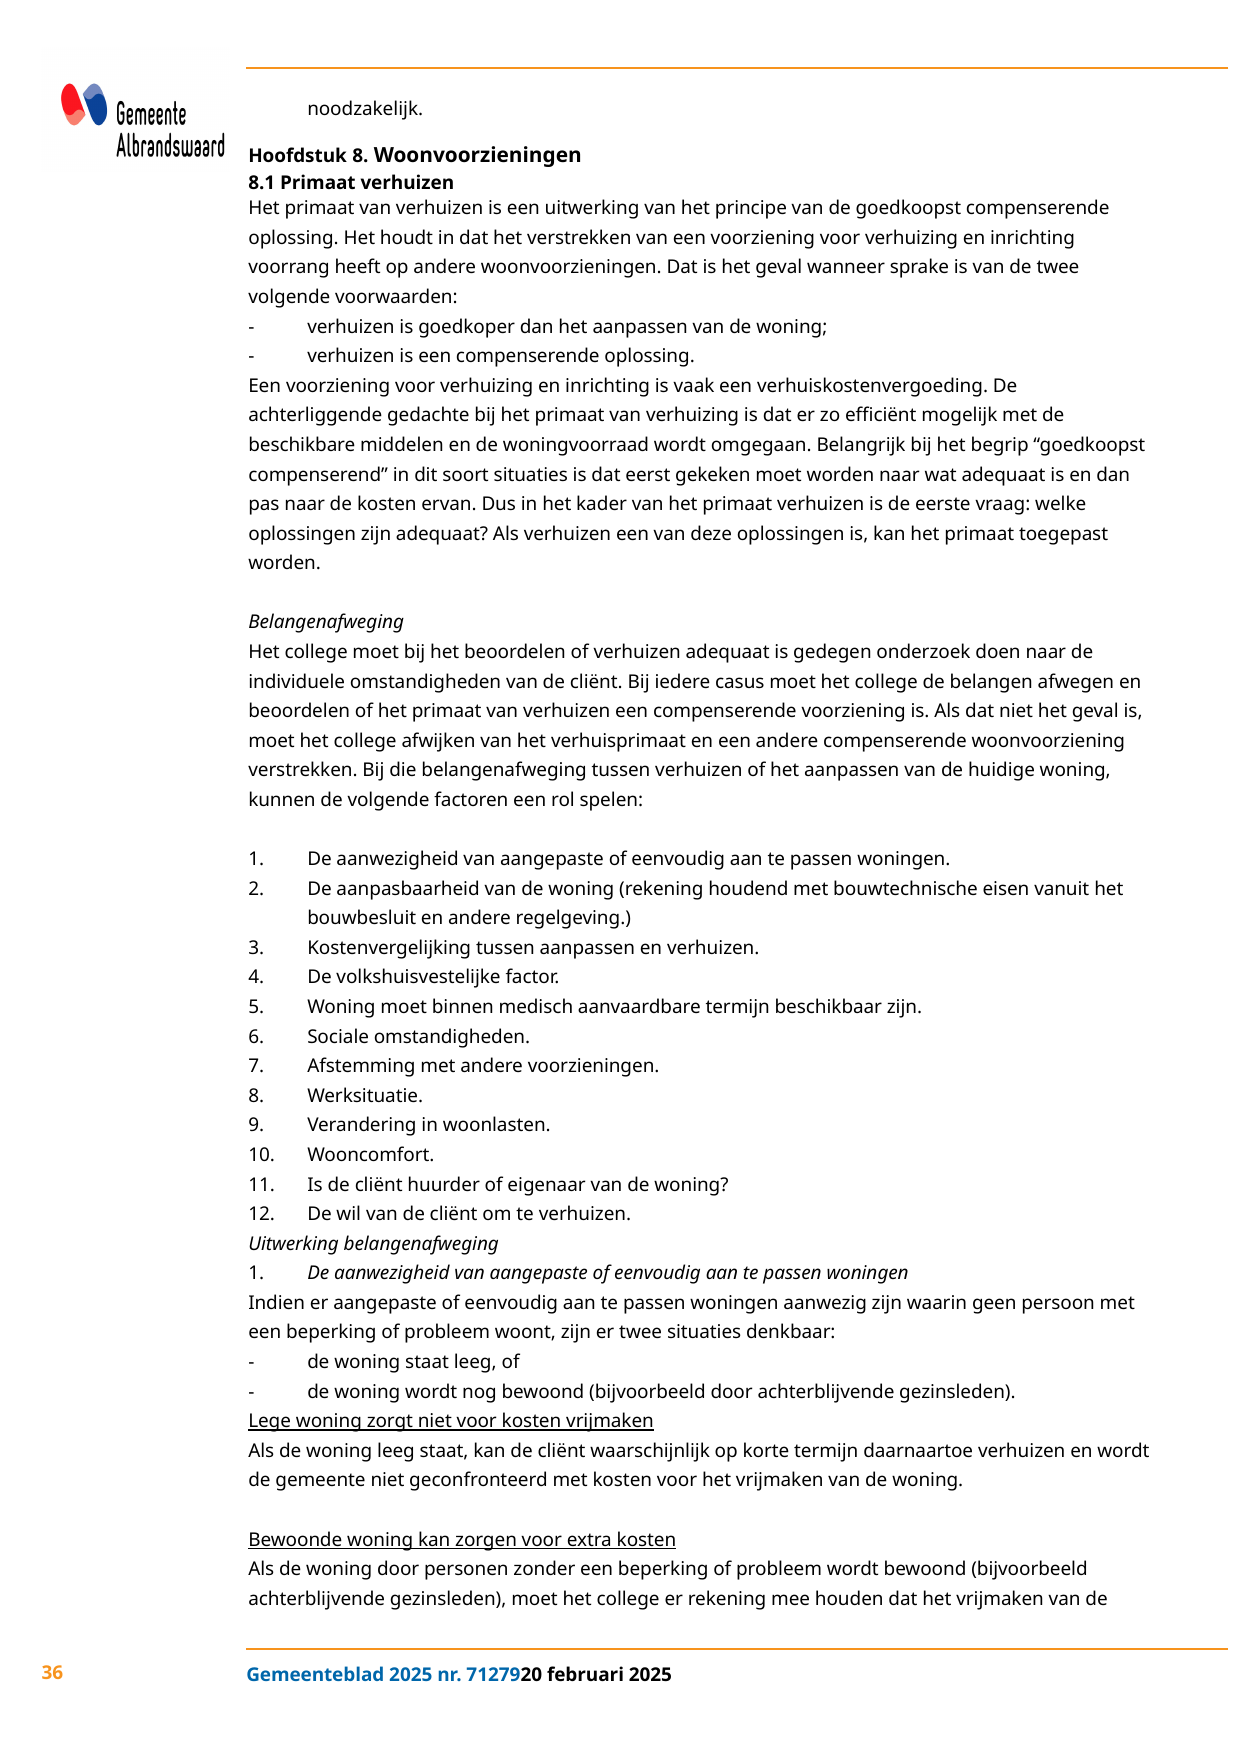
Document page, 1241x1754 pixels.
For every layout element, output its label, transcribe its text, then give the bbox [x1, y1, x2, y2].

list Is de cliënt huurder of eigenaar van de woning? [248, 1171, 1152, 1197]
text Als de woning door personen zonder een beperking of probleem wordt bewoond (bijvoorbeeld achterblijvende gezinsleden), moet het college er rekening mee houden dat het vrijmaken van de [248, 1555, 1152, 1611]
text Belangenafweging [248, 609, 1152, 634]
text Bewoonde woning kan zorgen voor extra kosten [248, 1526, 1152, 1552]
list Werksituatie. [248, 1082, 1152, 1108]
text Als de woning leeg staat, kan de cliënt waarschijnlijk op korte termijn daarnaartoe verhuizen en wordt de gemeente niet geconfronteerd met kosten voor het vrijmaken van de woning. [248, 1437, 1152, 1492]
list de woning staat leeg, of [248, 1348, 1152, 1374]
list De aanpasbaarheid van de woning (rekening houdend met bouwtechnische eisen vanuit het bouwbesluit en andere regelgeving.) [248, 875, 1152, 930]
list Woning moet binnen medisch aanvaardbare termijn beschikbaar zijn. [248, 993, 1152, 1019]
text Indien er aangepaste of eenvoudig aan te passen woningen aanwezig zijn waarin geen persoon met een beperking of probleem woont, zijn er twee situaties denkbaar: [248, 1289, 1152, 1344]
list Wooncomfort. [248, 1141, 1152, 1167]
text Het primaat van verhuizen is een uitwerking van het principe van de goedkoopst compenserende oplossing. Het houdt in dat het verstrekken van een voorziening voor verhuizing en inrichting voorrang heeft op andere woonvoorzieningen. Dat is het geval wanneer sprake is van de twee volgende voorwaarden: [248, 194, 1152, 309]
text Een voorziening voor verhuizing en inrichting is vaak een verhuiskostenvergoeding. De achterliggende gedachte bij het primaat van verhuizing is dat er zo efficiënt mogelijk met de beschikbare middelen en de woningvoorraad wordt omgegaan. Belangrijk bij het begrip “goedkoopst compenserend” in dit soort situaties is dat eerst gekeken moet worden naar wat adequaat is en dan pas naar de kosten ervan. Dus in het kader van het primaat verhuizen is de eerste vraag: welke oplossingen zijn adequaat? Als verhuizen een van deze oplossingen is, kan het primaat toegepast worden. [248, 372, 1152, 575]
text Hoofdstuk 8. Woonvoorzieningen [248, 140, 1152, 169]
text Uitwerking belangenafweging [248, 1230, 1152, 1256]
list Kostenvergelijking tussen aanpassen en verhuizen. [248, 934, 1152, 960]
list De aanwezigheid van aangepaste of eenvoudig aan te passen woningen. [248, 845, 1152, 871]
list De aanwezigheid van aangepaste of eenvoudig aan te passen woningen [248, 1259, 1152, 1285]
text 8.1 Primaat verhuizen [248, 169, 1152, 194]
list De volkshuisvestelijke factor. [248, 964, 1152, 989]
list de woning wordt nog bewoond (bijvoorbeeld door achterblijvende gezinsleden). [248, 1378, 1152, 1404]
list noodzakelijk. [248, 95, 1152, 121]
text Het college moet bij het beoordelen of verhuizen adequaat is gedegen onderzoek doen naar de individuele omstandigheden van de cliënt. Bij iedere casus moet het college de belangen afwegen en beoordelen of het primaat van verhuizen een compenserende voorziening is. Als dat niet het geval is, moet het college afwijken van het verhuisprimaat en een andere compenserende woonvoorziening verstrekken. Bij die belangenafweging tussen verhuizen of het aanpassen van de huidige woning, kunnen de volgende factoren een rol spelen: [248, 638, 1152, 812]
list De wil van de cliënt om te verhuizen. [248, 1200, 1152, 1226]
list Afstemming met andere voorzieningen. [248, 1052, 1152, 1078]
text Lege woning zorgt niet voor kosten vrijmaken [248, 1407, 1152, 1433]
list verhuizen is een compenserende oplossing. [248, 342, 1152, 368]
list Sociale omstandigheden. [248, 1023, 1152, 1049]
list verhuizen is goedkoper dan het aanpassen van de woning; [248, 313, 1152, 339]
list Verandering in woonlasten. [248, 1112, 1152, 1137]
picture [41, 47, 231, 172]
